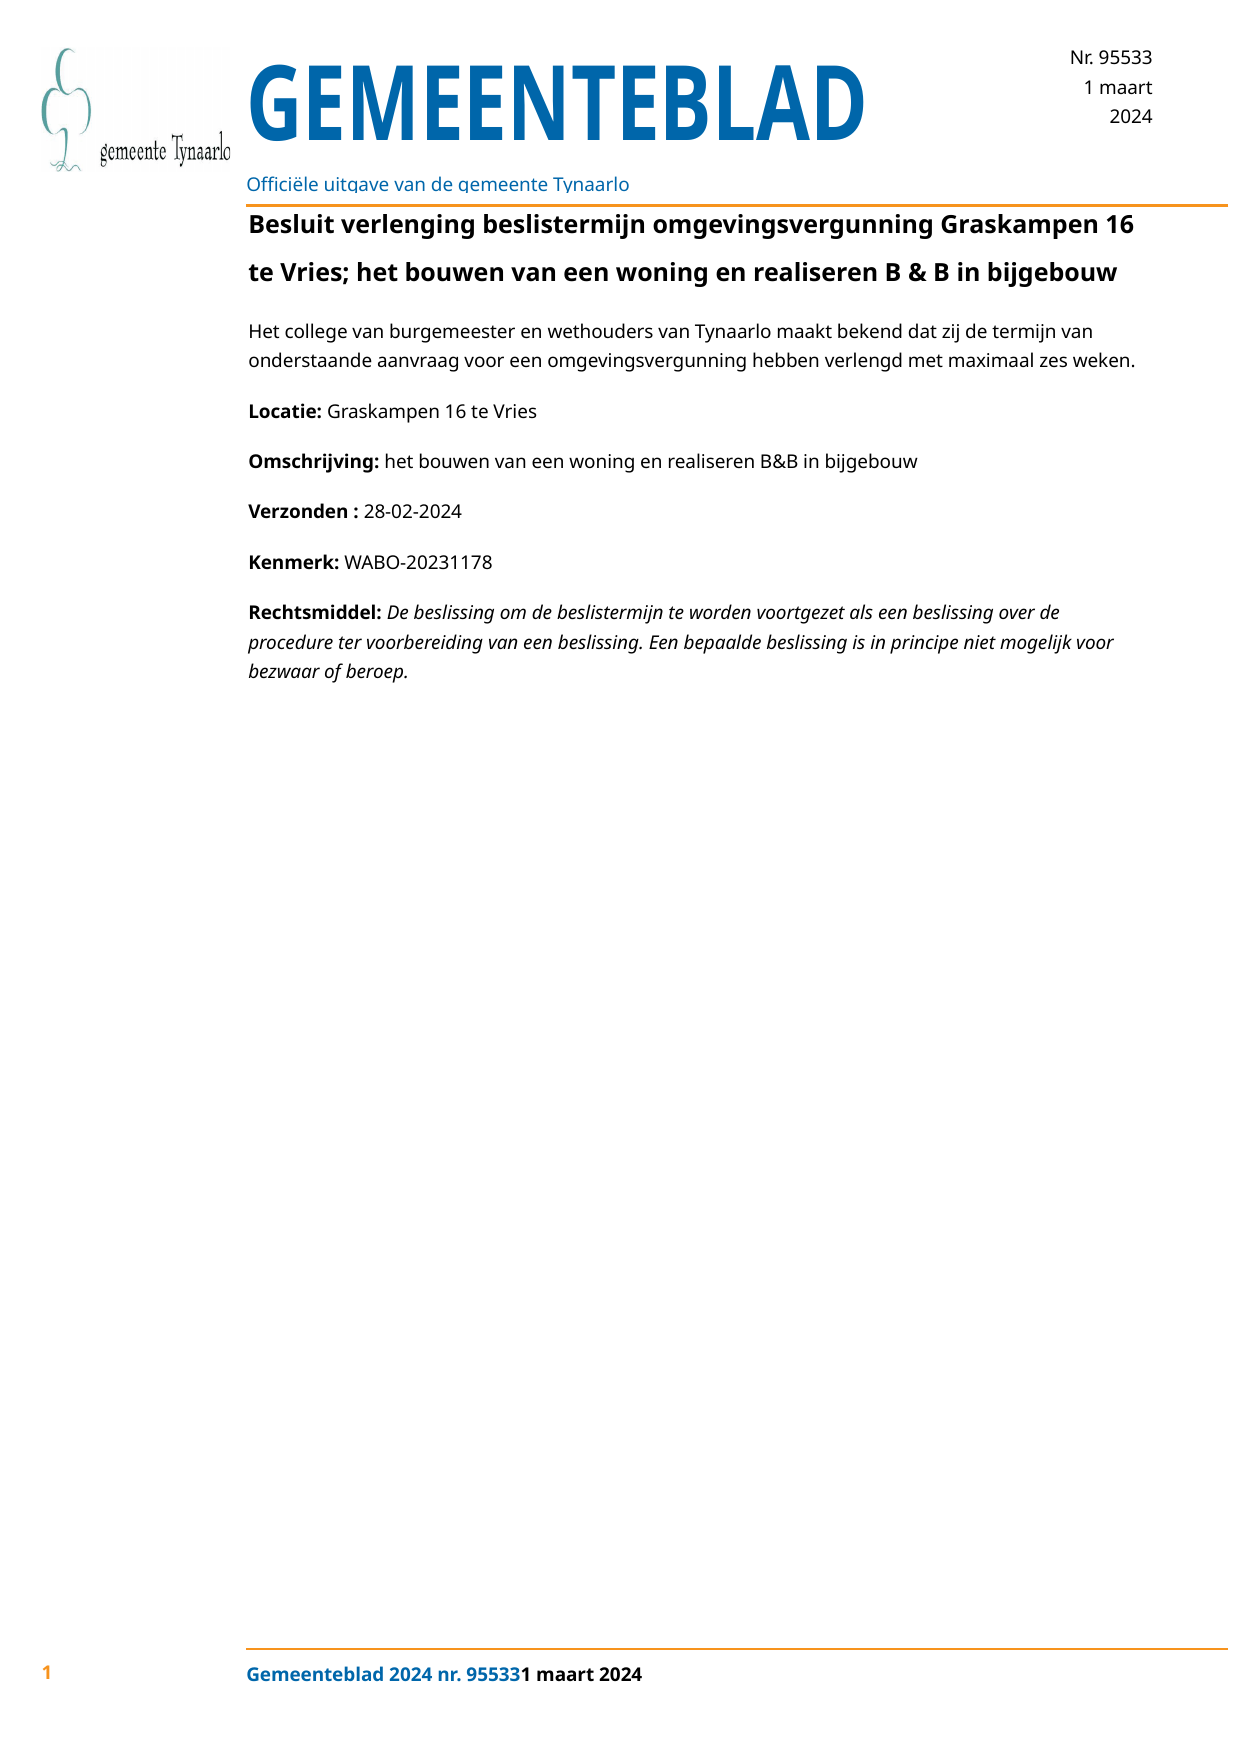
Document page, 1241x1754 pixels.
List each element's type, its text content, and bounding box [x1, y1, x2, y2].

text Kenmerk: WABO-20231178 [248, 549, 1152, 575]
picture [41, 47, 231, 172]
text Locatie: Graskampen 16 te Vries [248, 398, 1152, 424]
text Het college van burgemeester en wethouders van Tynaarlo maakt bekend dat zij de termijn van onderstaande aanvraag voor een omgevingsvergunning hebben verlengd met maximaal zes weken. [248, 318, 1152, 373]
text Besluit verlenging beslistermijn omgevingsvergunning Graskampen 16 te Vries; het bouwen van een woning en realiseren B & B in bijgebouw [248, 207, 1152, 288]
text Omschrijving: het bouwen van een woning en realiseren B&B in bijgebouw [248, 448, 1152, 474]
text Rechtsmiddel: De beslissing om de beslistermijn te worden voortgezet als een beslissing over de procedure ter voorbereiding van een beslissing. Een bepaalde beslissing is in principe niet mogelijk voor bezwaar of beroep. [248, 599, 1152, 684]
text Verzonden : 28-02-2024 [248, 499, 1152, 524]
